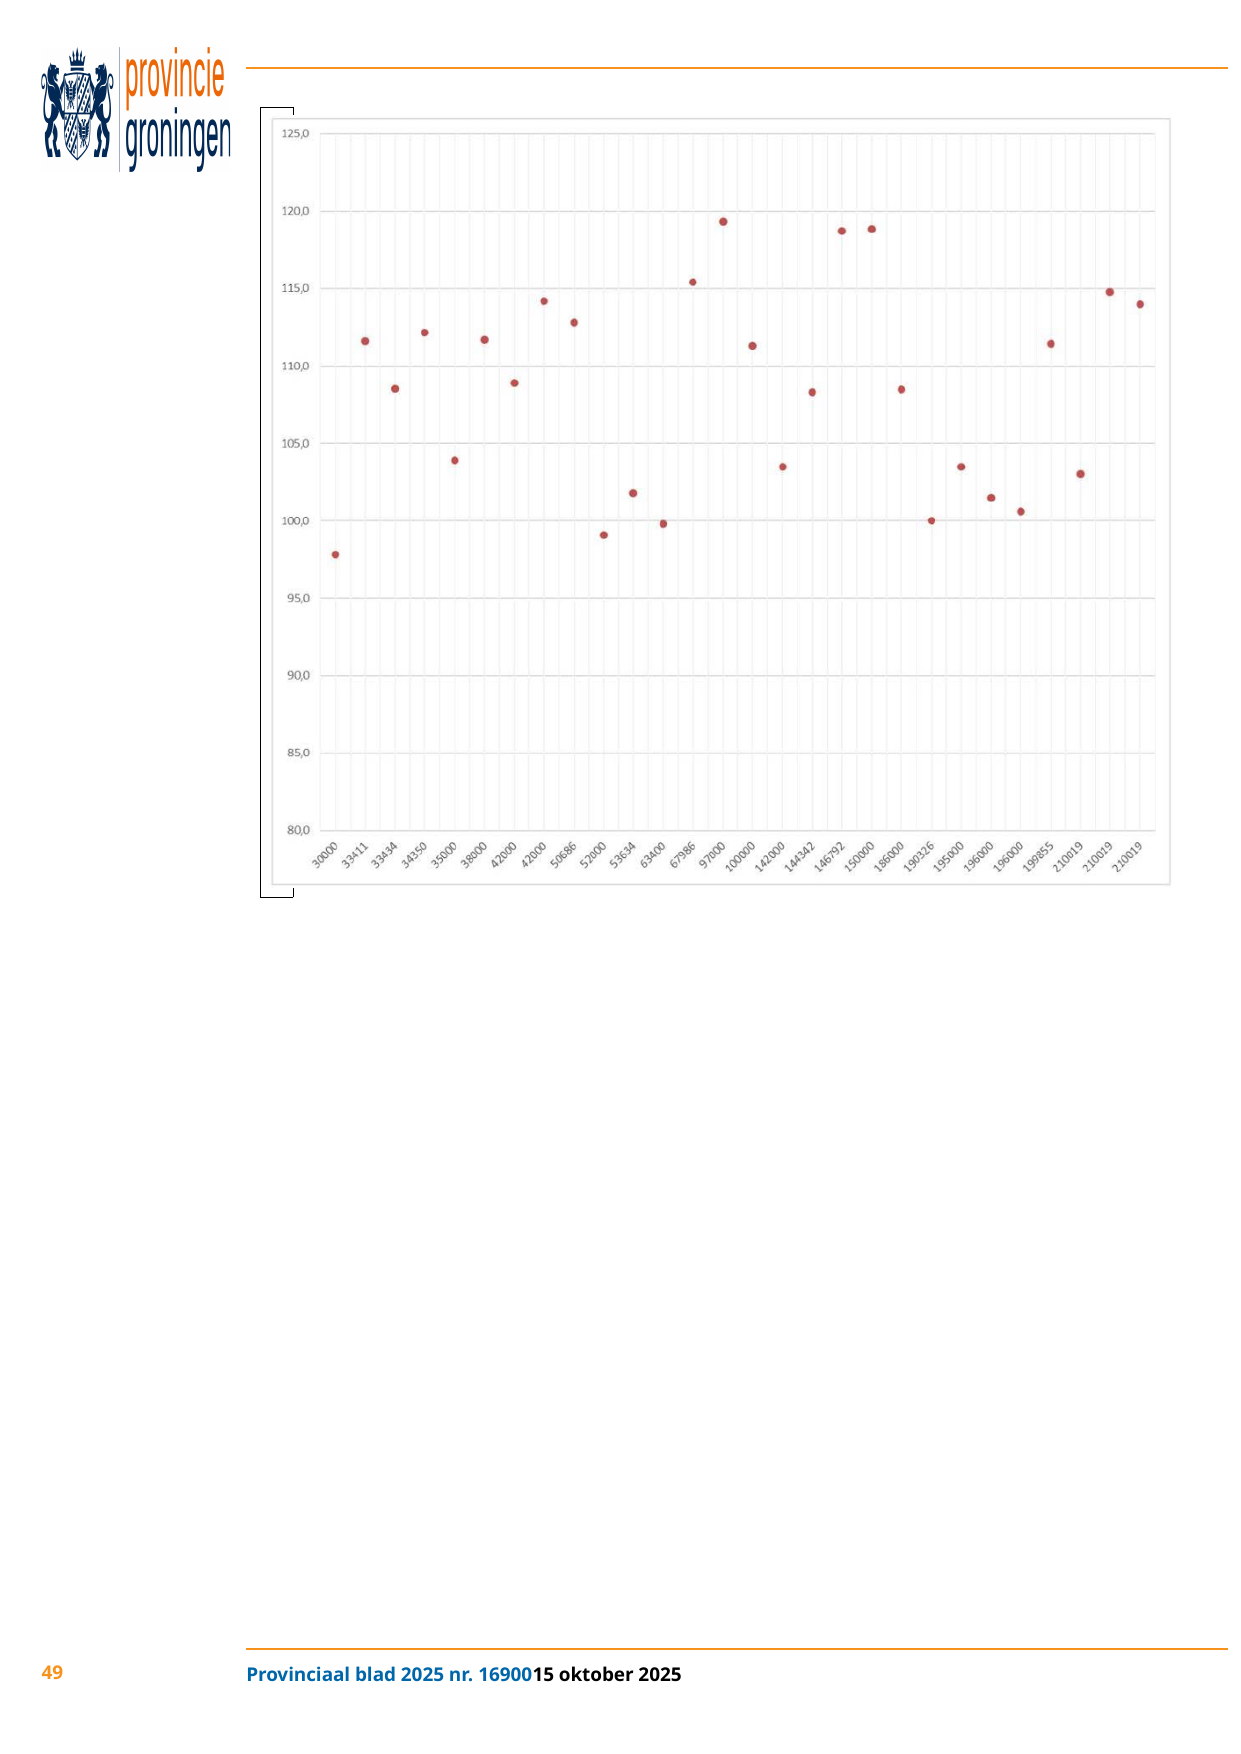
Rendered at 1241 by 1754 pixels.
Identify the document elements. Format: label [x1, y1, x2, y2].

picture [268, 115, 1173, 888]
picture [41, 47, 231, 172]
